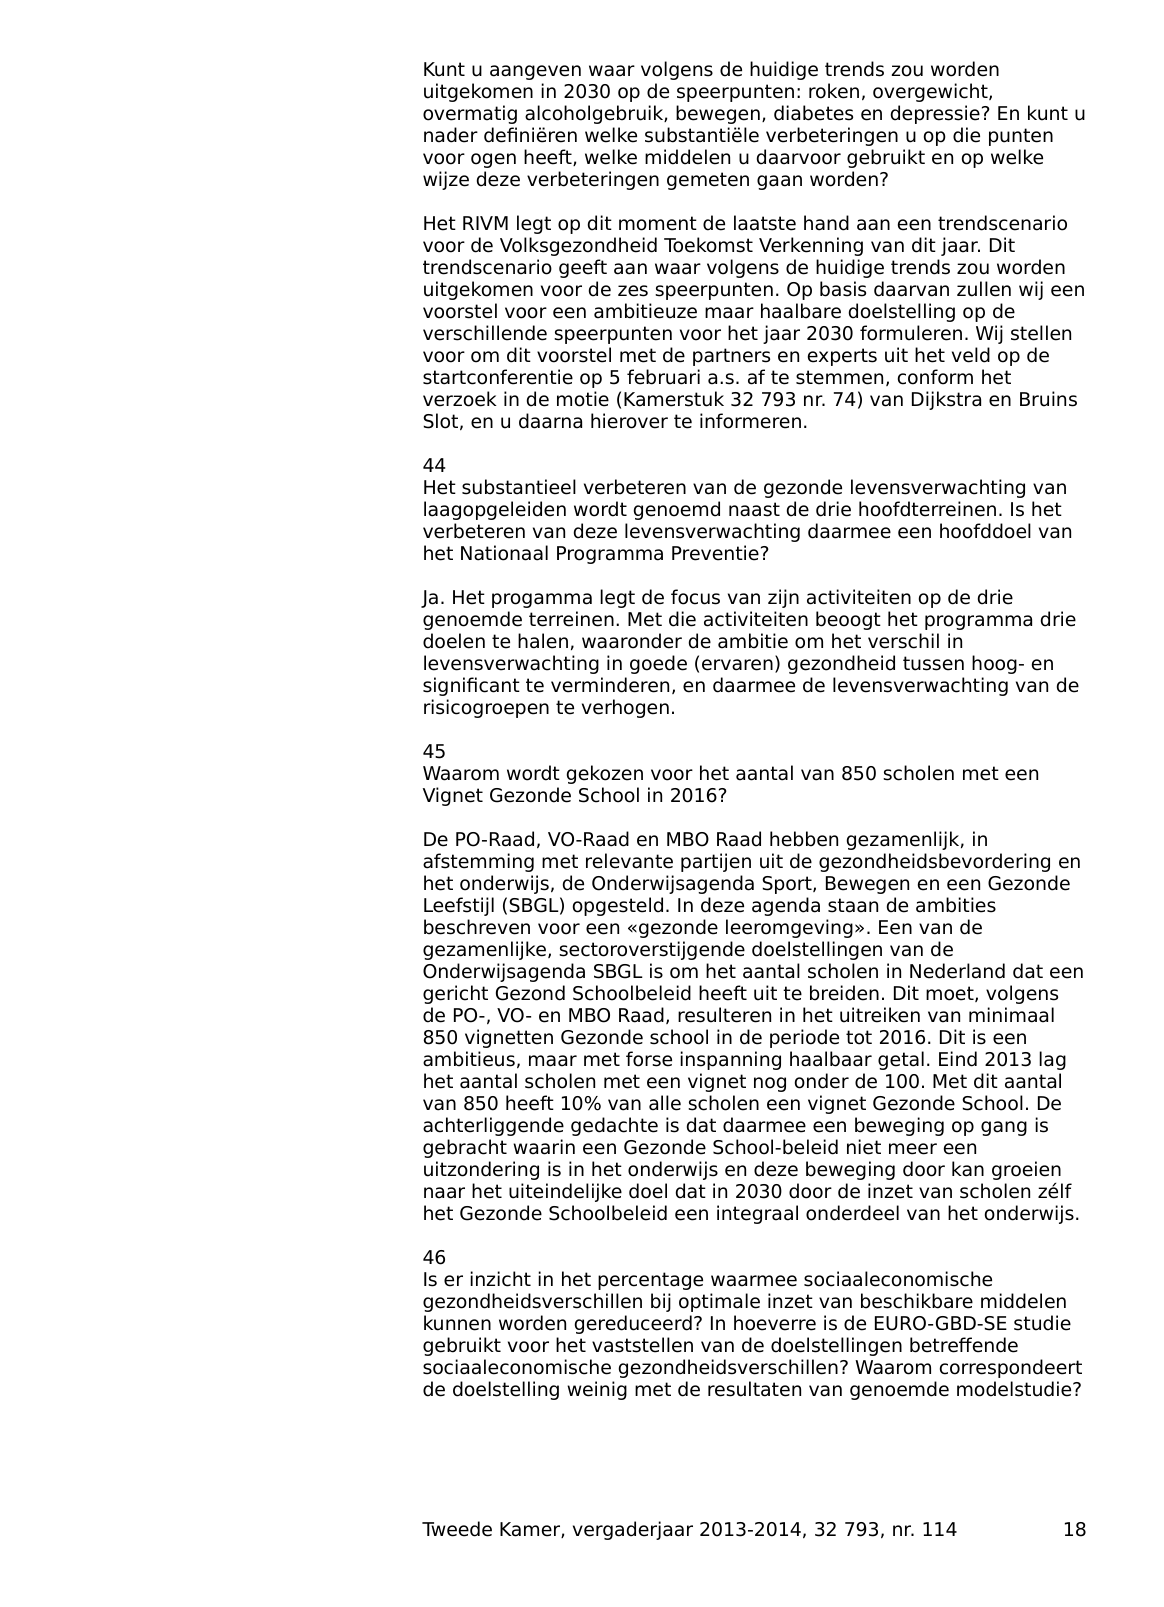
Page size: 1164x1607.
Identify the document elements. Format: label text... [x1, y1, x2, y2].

text Is er inzicht in het percentage waarmee sociaaleconomische gezondheidsverschillen bij optimale inzet van beschikbare middelen kunnen worden gereduceerd? In hoeverre is de EURO-GBD-SE studie gebruikt voor het vaststellen van de doelstellingen betreffende sociaaleconomische gezondheidsverschillen? Waarom correspondeert de doelstelling weinig met de resultaten van genoemde modelstudie? [422, 1269, 1087, 1401]
text De PO-Raad, VO-Raad en MBO Raad hebben gezamenlijk, in afstemming met relevante partijen uit de gezondheidsbevordering en het onderwijs, de Onderwijsagenda Sport, Bewegen en een Gezonde Leefstijl (SBGL) opgesteld. In deze agenda staan de ambities beschreven voor een «gezonde leeromgeving». Een van de gezamenlijke, sectoroverstijgende doelstellingen van de Onderwijsagenda SBGL is om het aantal scholen in Nederland dat een gericht Gezond Schoolbeleid heeft uit te breiden. Dit moet, volgens de PO-, VO- en MBO Raad, resulteren in het uitreiken van minimaal 850 vignetten Gezonde school in de periode tot 2016. Dit is een ambitieus, maar met forse inspanning haalbaar getal. Eind 2013 lag het aantal scholen met een vignet nog onder de 100. Met dit aantal van 850 heeft 10% van alle scholen een vignet Gezonde School. De achterliggende gedachte is dat daarmee een beweging op gang is gebracht waarin een Gezonde School-beleid niet meer een uitzondering is in het onderwijs en deze beweging door kan groeien naar het uiteindelijke doel dat in 2030 door de inzet van scholen zélf het Gezonde Schoolbeleid een integraal onderdeel van het onderwijs. [422, 829, 1087, 1225]
text Het RIVM legt op dit moment de laatste hand aan een trendscenario voor de Volksgezondheid Toekomst Verkenning van dit jaar. Dit trendscenario geeft aan waar volgens de huidige trends zou worden uitgekomen voor de zes speerpunten. Op basis daarvan zullen wij een voorstel voor een ambitieuze maar haalbare doelstelling op de verschillende speerpunten voor het jaar 2030 formuleren. Wij stellen voor om dit voorstel met de partners en experts uit het veld op de startconferentie op 5 februari a.s. af te stemmen, conform het verzoek in de motie (Kamerstuk 32 793 nr. 74) van Dijkstra en Bruins Slot, en u daarna hierover te informeren. [422, 213, 1087, 433]
text 45 [422, 741, 1087, 763]
text 46 [422, 1247, 1087, 1269]
text Ja. Het progamma legt de focus van zijn activiteiten op de drie genoemde terreinen. Met die activiteiten beoogt het programma drie doelen te halen, waaronder de ambitie om het verschil in levensverwachting in goede (ervaren) gezondheid tussen hoog- en significant te verminderen, en daarmee de levensverwachting van de risicogroepen te verhogen. [422, 587, 1087, 719]
text 44 [422, 455, 1087, 477]
text Kunt u aangeven waar volgens de huidige trends zou worden uitgekomen in 2030 op de speerpunten: roken, overgewicht, overmatig alcoholgebruik, bewegen, diabetes en depressie? En kunt u nader definiëren welke substantiële verbeteringen u op die punten voor ogen heeft, welke middelen u daarvoor gebruikt en op welke wijze deze verbeteringen gemeten gaan worden? [422, 59, 1087, 191]
text Het substantieel verbeteren van de gezonde levensverwachting van laagopgeleiden wordt genoemd naast de drie hoofdterreinen. Is het verbeteren van deze levensverwachting daarmee een hoofddoel van het Nationaal Programma Preventie? [422, 477, 1087, 565]
text Waarom wordt gekozen voor het aantal van 850 scholen met een Vignet Gezonde School in 2016? [422, 763, 1087, 807]
